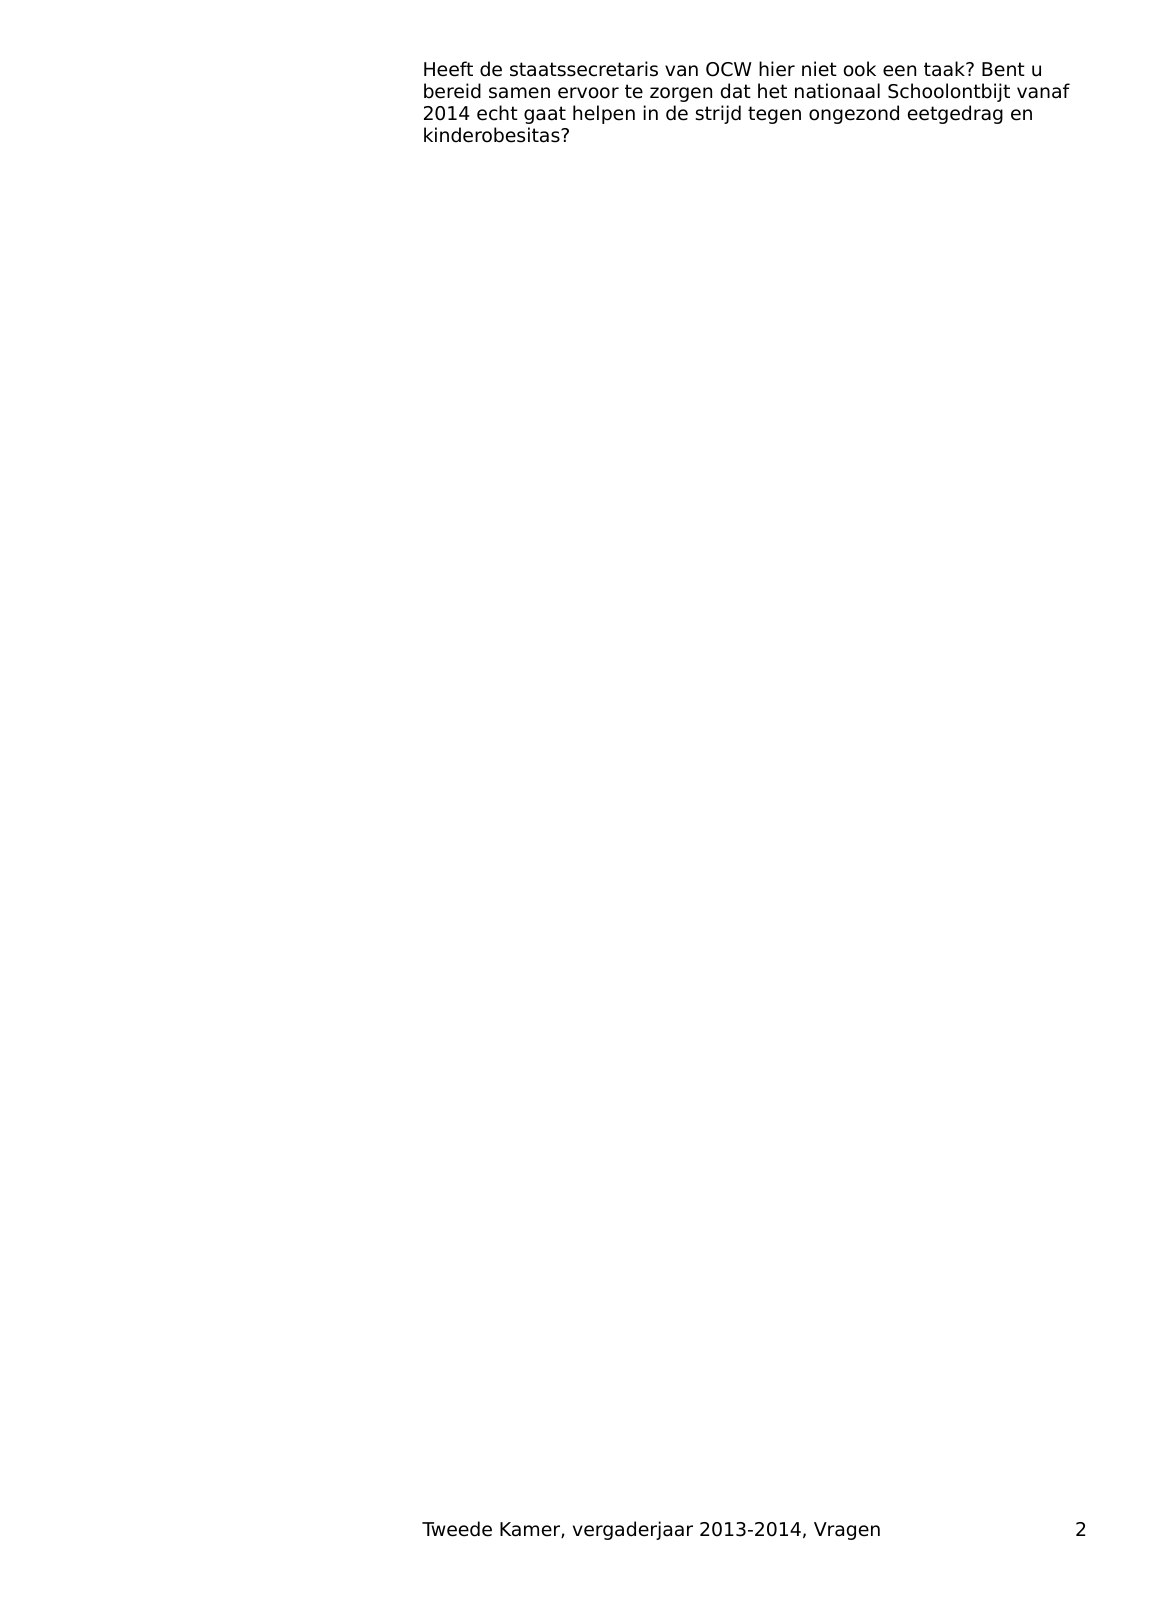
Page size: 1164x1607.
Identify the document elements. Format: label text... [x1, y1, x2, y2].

text Heeft de staatssecretaris van OCW hier niet ook een taak? Bent u bereid samen ervoor te zorgen dat het nationaal Schoolontbijt vanaf 2014 echt gaat helpen in de strijd tegen ongezond eetgedrag en kinderobesitas? [422, 59, 1087, 147]
